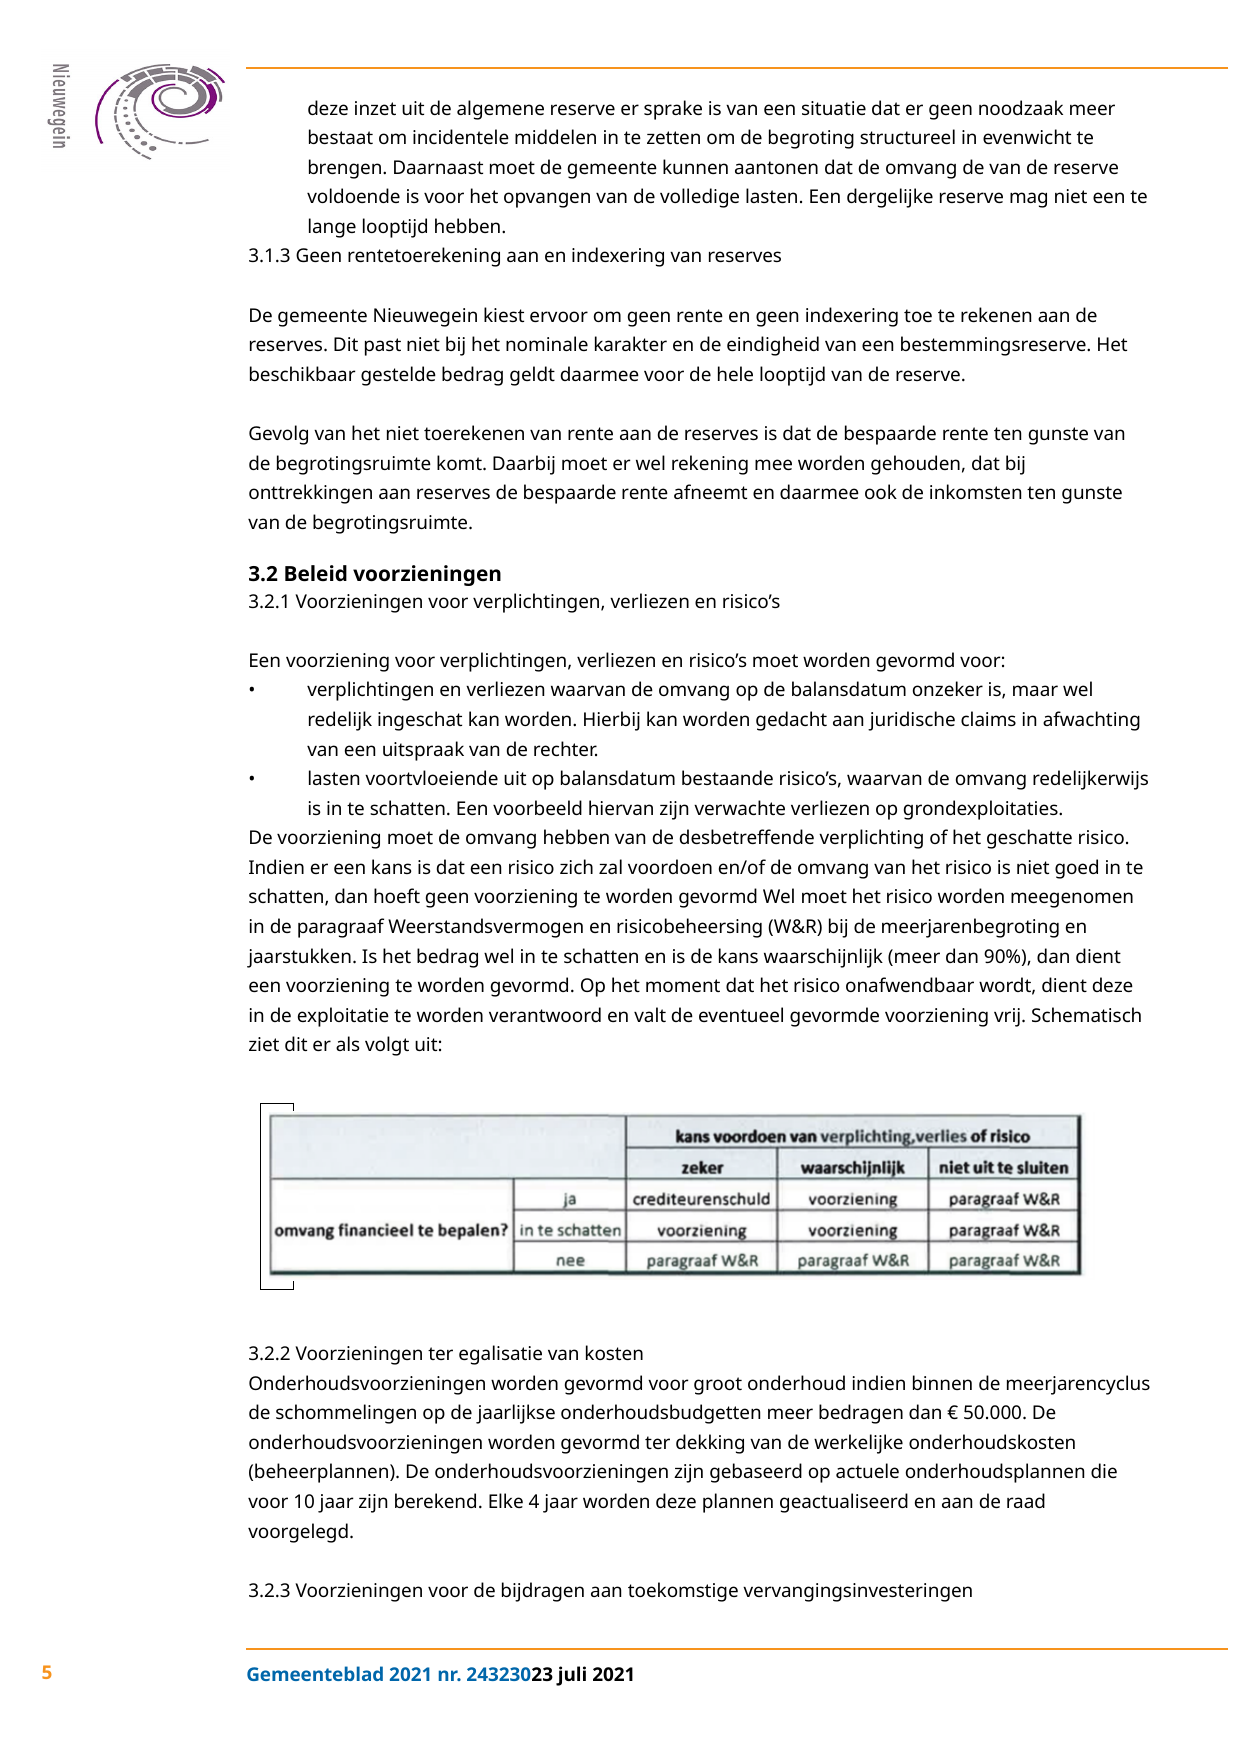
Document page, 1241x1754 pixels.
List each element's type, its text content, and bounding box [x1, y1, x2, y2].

text Gevolg van het niet toerekenen van rente aan de reserves is dat de bespaarde rente ten gunste van de begrotingsruimte komt. Daarbij moet er wel rekening mee worden gehouden, dat bij onttrekkingen aan reserves de bespaarde rente afneemt en daarmee ook de inkomsten ten gunste van de begrotingsruimte. [248, 420, 1152, 535]
list lasten voortvloeiende uit op balansdatum bestaande risico’s, waarvan de omvang redelijkerwijs is in te schatten. Een voorbeeld hiervan zijn verwachte verliezen op grondexploitaties. [248, 765, 1152, 821]
picture [41, 47, 231, 172]
list deze inzet uit de algemene reserve er sprake is van een situatie dat er geen noodzaak meer bestaat om incidentele middelen in te zetten om de begroting structureel in evenwicht te brengen. Daarnaast moet de gemeente kunnen aantonen dat de omvang de van de reserve voldoende is voor het opvangen van de volledige lasten. Een dergelijke reserve mag niet een te lange looptijd hebben. [248, 95, 1152, 239]
text De voorziening moet de omvang hebben van de desbetreffende verplichting of het geschatte risico. Indien er een kans is dat een risico zich zal voordoen en/of de omvang van het risico is niet goed in te schatten, dan hoeft geen voorziening te worden gevormd Wel moet het risico worden meegenomen in de paragraaf Weerstandsvermogen en risicobeheersing (W&R) bij de meerjarenbegroting en jaarstukken. Is het bedrag wel in te schatten en is de kans waarschijnlijk (meer dan 90%), dan dient een voorziening te worden gevormd. Op het moment dat het risico onafwendbaar wordt, dient deze in de exploitatie te worden verantwoord en valt de eventueel gevormde voorziening vrij. Schematisch ziet dit er als volgt uit: [248, 824, 1152, 1057]
text Een voorziening voor verplichtingen, verliezen en risico’s moet worden gevormd voor: [248, 647, 1152, 673]
text Onderhoudsvoorzieningen worden gevormd voor groot onderhoud indien binnen de meerjarencyclus de schommelingen op de jaarlijkse onderhoudsbudgetten meer bedragen dan € 50.000. De onderhoudsvoorzieningen worden gevormd ter dekking van de werkelijke onderhoudskosten (beheerplannen). De onderhoudsvoorzieningen zijn gebaseerd op actuele onderhoudsplannen die voor 10 jaar zijn berekend. Elke 4 jaar worden deze plannen geactualiseerd en aan de raad voorgelegd. [248, 1370, 1152, 1544]
text 3.2.2 Voorzieningen ter egalisatie van kosten [248, 1340, 1152, 1366]
list verplichtingen en verliezen waarvan de omvang op de balansdatum onzeker is, maar wel redelijk ingeschat kan worden. Hierbij kan worden gedacht aan juridische claims in afwachting van een uitspraak van de rechter. [248, 677, 1152, 761]
text 3.1.3 Geen rentetoerekening aan en indexering van reserves [248, 243, 1152, 268]
text 3.2.1 Voorzieningen voor verplichtingen, verliezen en risico’s [248, 588, 1152, 613]
text 3.2 Beleid voorzieningen [248, 559, 1152, 588]
text 3.2.3 Voorzieningen voor de bijdragen aan toekomstige vervangingsinvesteringen [248, 1577, 1152, 1603]
picture [268, 1111, 1173, 1281]
text De gemeente Nieuwegein kiest ervoor om geen rente en geen indexering toe te rekenen aan de reserves. Dit past niet bij het nominale karakter en de eindigheid van een bestemmingsreserve. Het beschikbaar gestelde bedrag geldt daarmee voor de hele looptijd van de reserve. [248, 302, 1152, 387]
